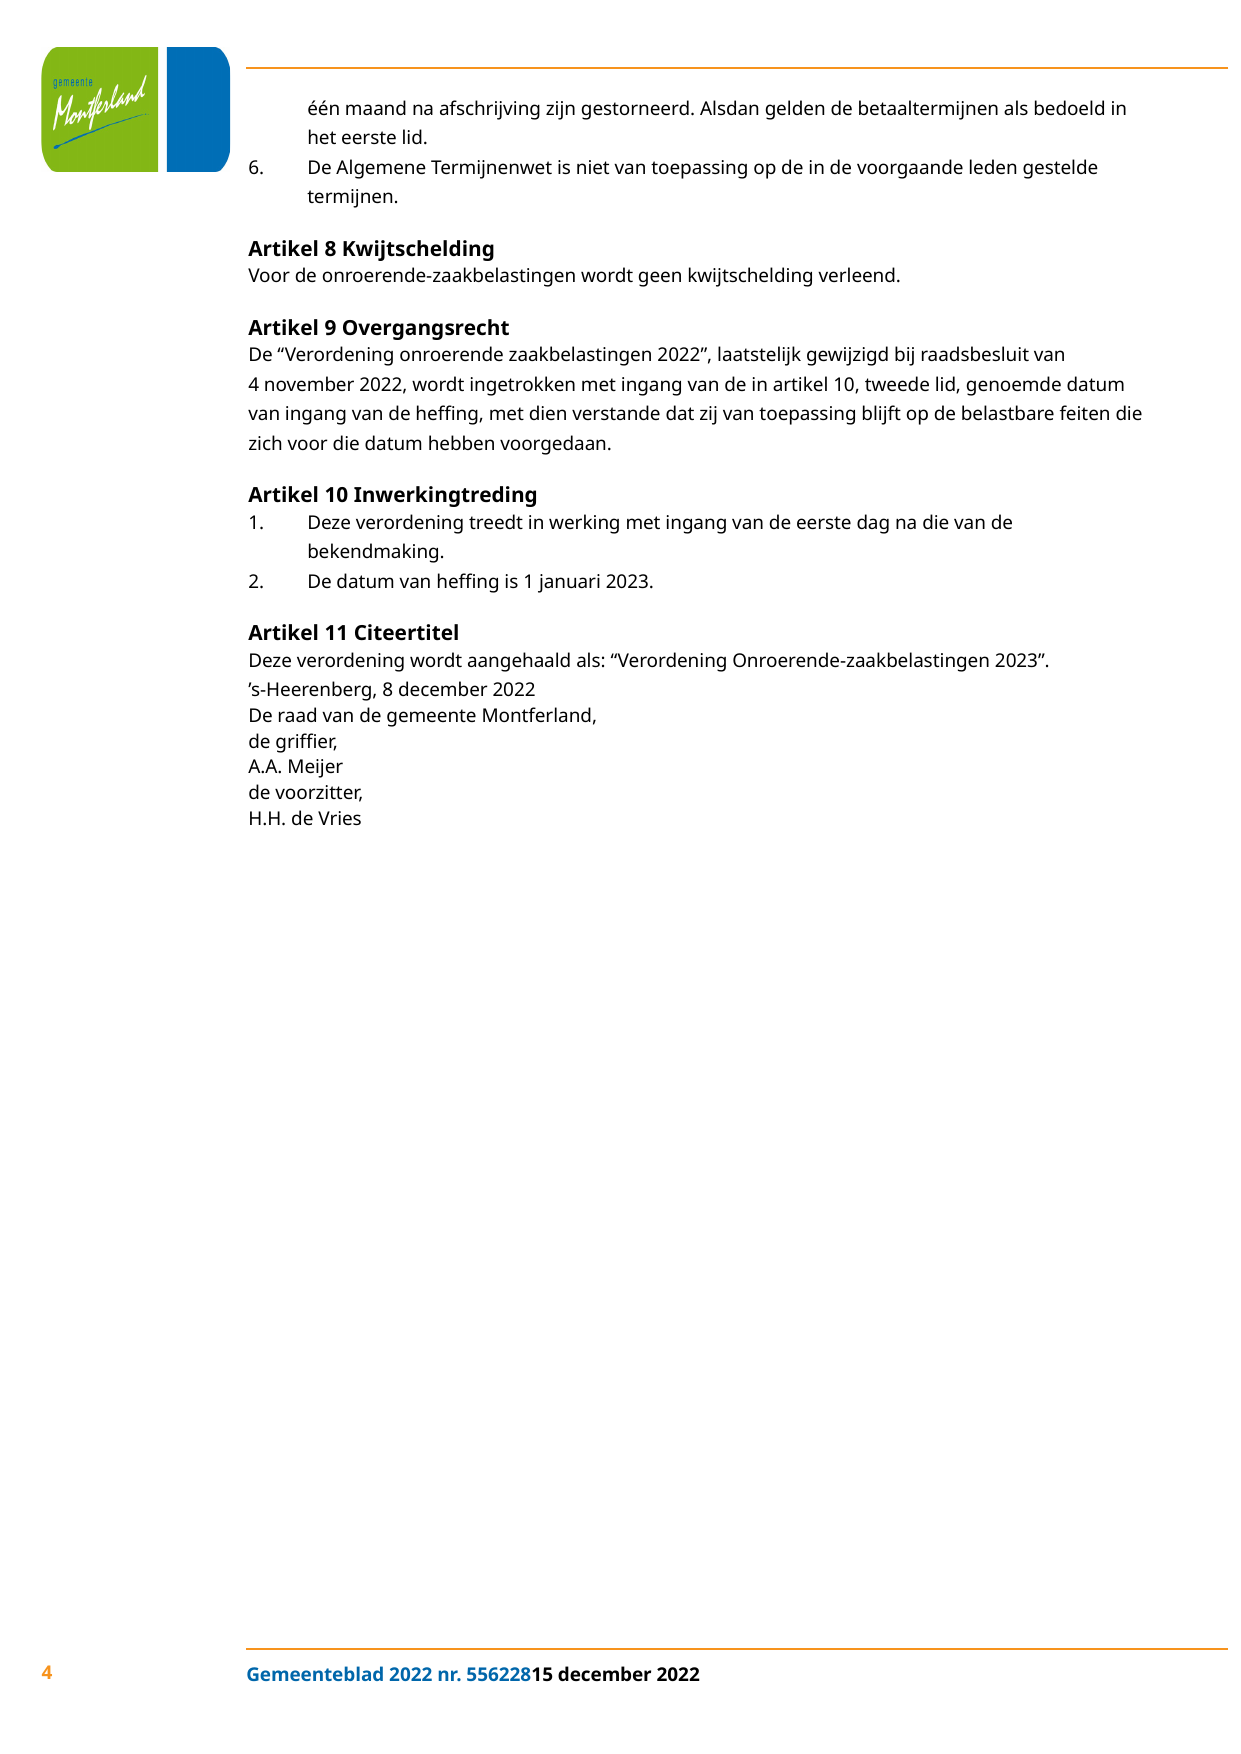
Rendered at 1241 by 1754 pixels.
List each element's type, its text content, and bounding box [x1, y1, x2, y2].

text de griffier, [248, 728, 1152, 754]
list De Algemene Termijnenwet is niet van toepassing op de in de voorgaande leden gestelde termijnen. [248, 154, 1152, 209]
list De datum van heffing is 1 januari 2023. [248, 568, 1152, 594]
text H.H. de Vries [248, 805, 1152, 831]
text Artikel 11 Citeertitel [248, 618, 1152, 647]
text de voorzitter, [248, 779, 1152, 805]
list één maand na afschrijving zijn gestorneerd. Alsdan gelden de betaaltermijnen als bedoeld in het eerste lid. [248, 95, 1152, 150]
text A.A. Meijer [248, 754, 1152, 779]
picture [41, 47, 231, 172]
text De raad van de gemeente Montferland, [248, 702, 1152, 728]
text Artikel 8 Kwijtschelding [248, 234, 1152, 262]
text Artikel 10 Inwerkingtreding [248, 480, 1152, 509]
text De “Verordening onroerende zaakbelastingen 2022”, laatstelijk gewijzigd bij raadsbesluit van [248, 341, 1152, 367]
list Deze verordening treedt in werking met ingang van de eerste dag na die van de bekendmaking. [248, 509, 1152, 564]
text 4 november 2022, wordt ingetrokken met ingang van de in artikel 10, tweede lid, genoemde datum van ingang van de heffing, met dien verstande dat zij van toepassing blijft op de belastbare feiten die zich voor die datum hebben voorgedaan. [248, 371, 1152, 456]
text ’s-Heerenberg, 8 december 2022 [248, 676, 1152, 702]
text Deze verordening wordt aangehaald als: “Verordening Onroerende-zaakbelastingen 2023”. [248, 647, 1152, 673]
text Voor de onroerende-zaakbelastingen wordt geen kwijtschelding verleend. [248, 262, 1152, 288]
text Artikel 9 Overgangsrecht [248, 313, 1152, 341]
